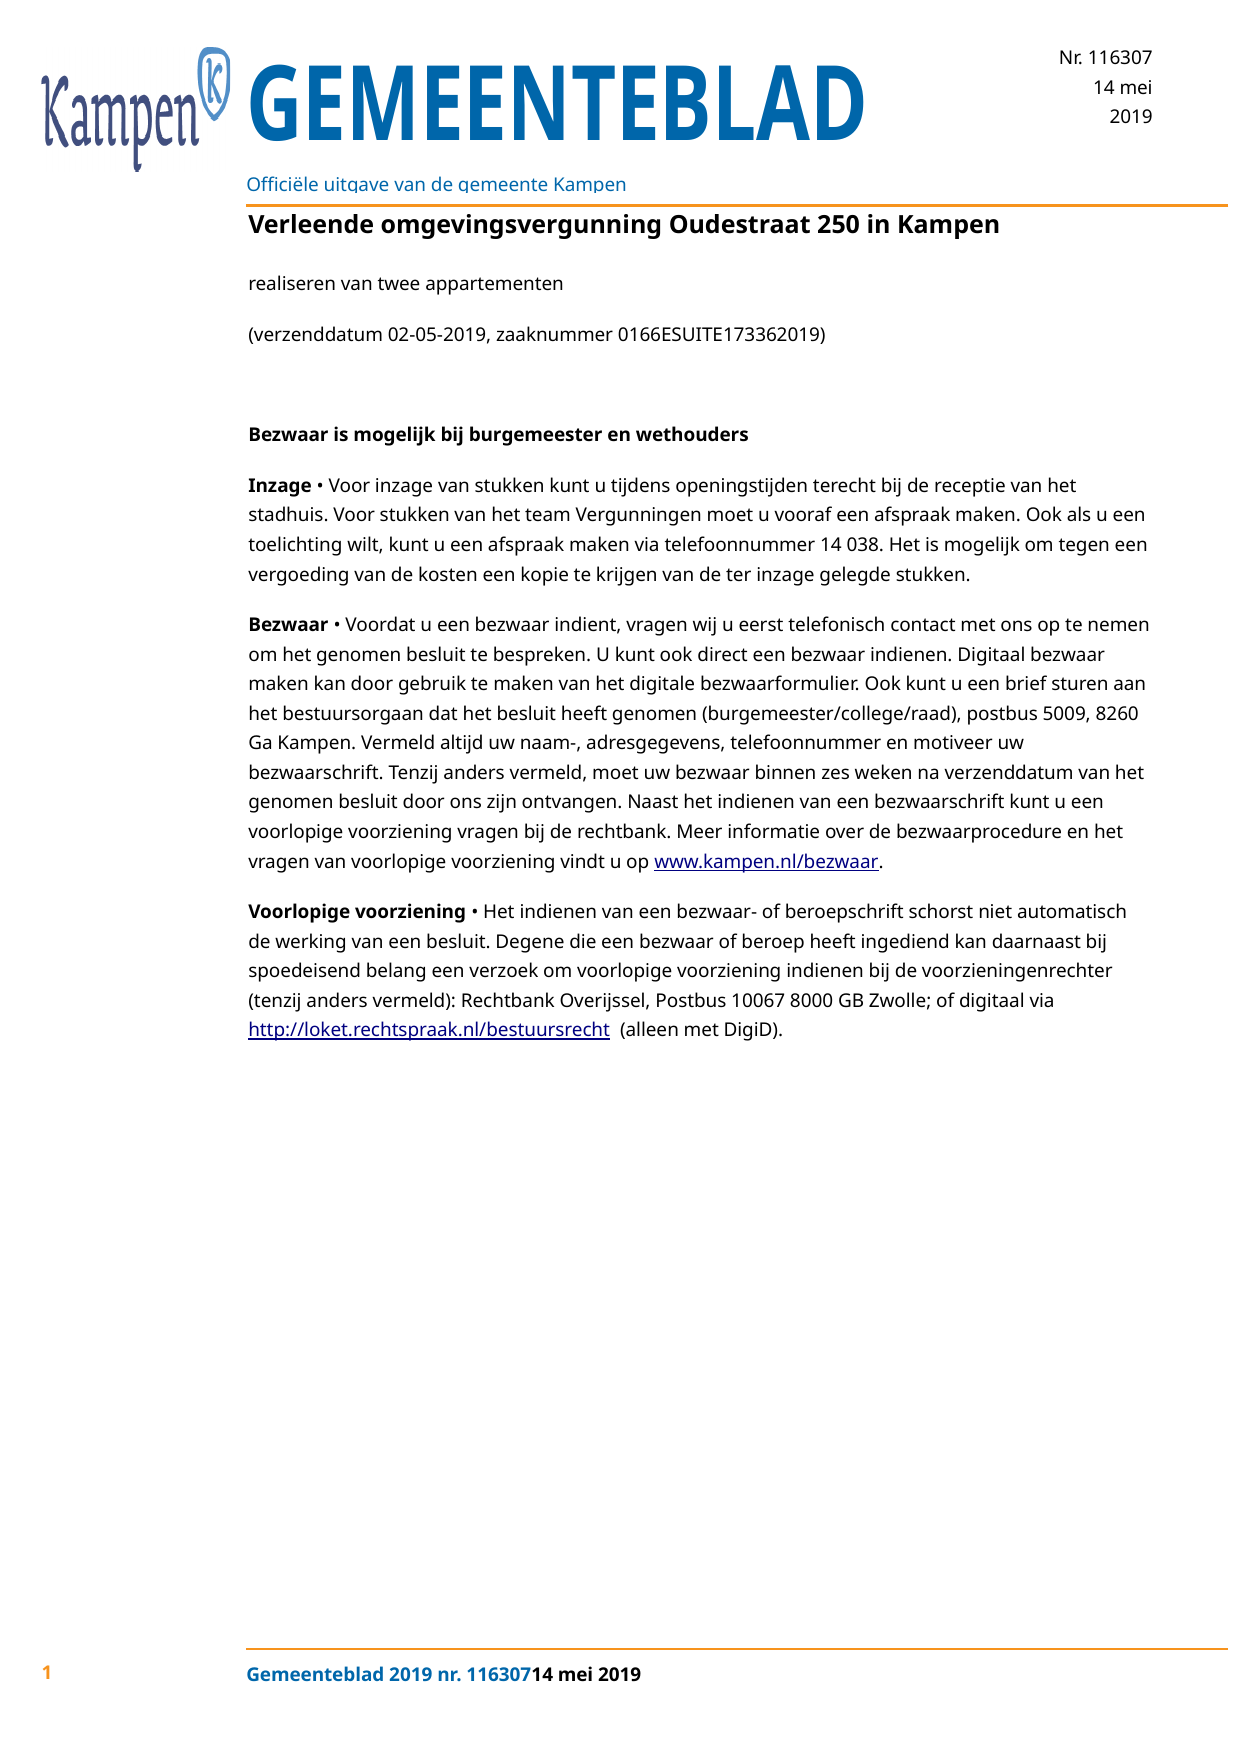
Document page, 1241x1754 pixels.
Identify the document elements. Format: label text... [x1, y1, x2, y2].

picture [41, 47, 231, 172]
text Bezwaar is mogelijk bij burgemeester en wethouders [248, 422, 1152, 447]
text Verleende omgevingsvergunning Oudestraat 250 in Kampen [248, 207, 1152, 241]
text (verzenddatum 02-05-2019, zaaknummer 0166ESUITE173362019) [248, 321, 1152, 346]
text Bezwaar • Voordat u een bezwaar indient, vragen wij u eerst telefonisch contact met ons op te nemen om het genomen besluit te bespreken. U kunt ook direct een bezwaar indienen. Digitaal bezwaar maken kan door gebruik te maken van het digitale bezwaarformulier. Ook kunt u een brief sturen aan het bestuursorgaan dat het besluit heeft genomen (burgemeester/college/raad), postbus 5009, 8260 Ga Kampen. Vermeld altijd uw naam-, adresgegevens, telefoonnummer en motiveer uw bezwaarschrift. Tenzij anders vermeld, moet uw bezwaar binnen zes weken na verzenddatum van het genomen besluit door ons zijn ontvangen. Naast het indienen van een bezwaarschrift kunt u een voorlopige voorziening vragen bij de rechtbank. Meer informatie over de bezwaarprocedure en het vragen van voorlopige voorziening vindt u op www.kampen.nl/bezwaar. [248, 611, 1152, 873]
text Voorlopige voorziening • Het indienen van een bezwaar- of beroepschrift schorst niet automatisch de werking van een besluit. Degene die een bezwaar of beroep heeft ingediend kan daarnaast bij spoedeisend belang een verzoek om voorlopige voorziening indienen bij de voorzieningenrechter (tenzij anders vermeld): Rechtbank Overijssel, Postbus 10067 8000 GB Zwolle; of digitaal via http://loket.rechtspraak.nl/bestuursrecht (alleen met DigiD). [248, 898, 1152, 1042]
text realiseren van twee appartementen [248, 270, 1152, 296]
text Inzage • Voor inzage van stukken kunt u tijdens openingstijden terecht bij de receptie van het stadhuis. Voor stukken van het team Vergunningen moet u vooraf een afspraak maken. Ook als u een toelichting wilt, kunt u een afspraak maken via telefoonnummer 14 038. Het is mogelijk om tegen een vergoeding van de kosten een kopie te krijgen van de ter inzage gelegde stukken. [248, 472, 1152, 586]
